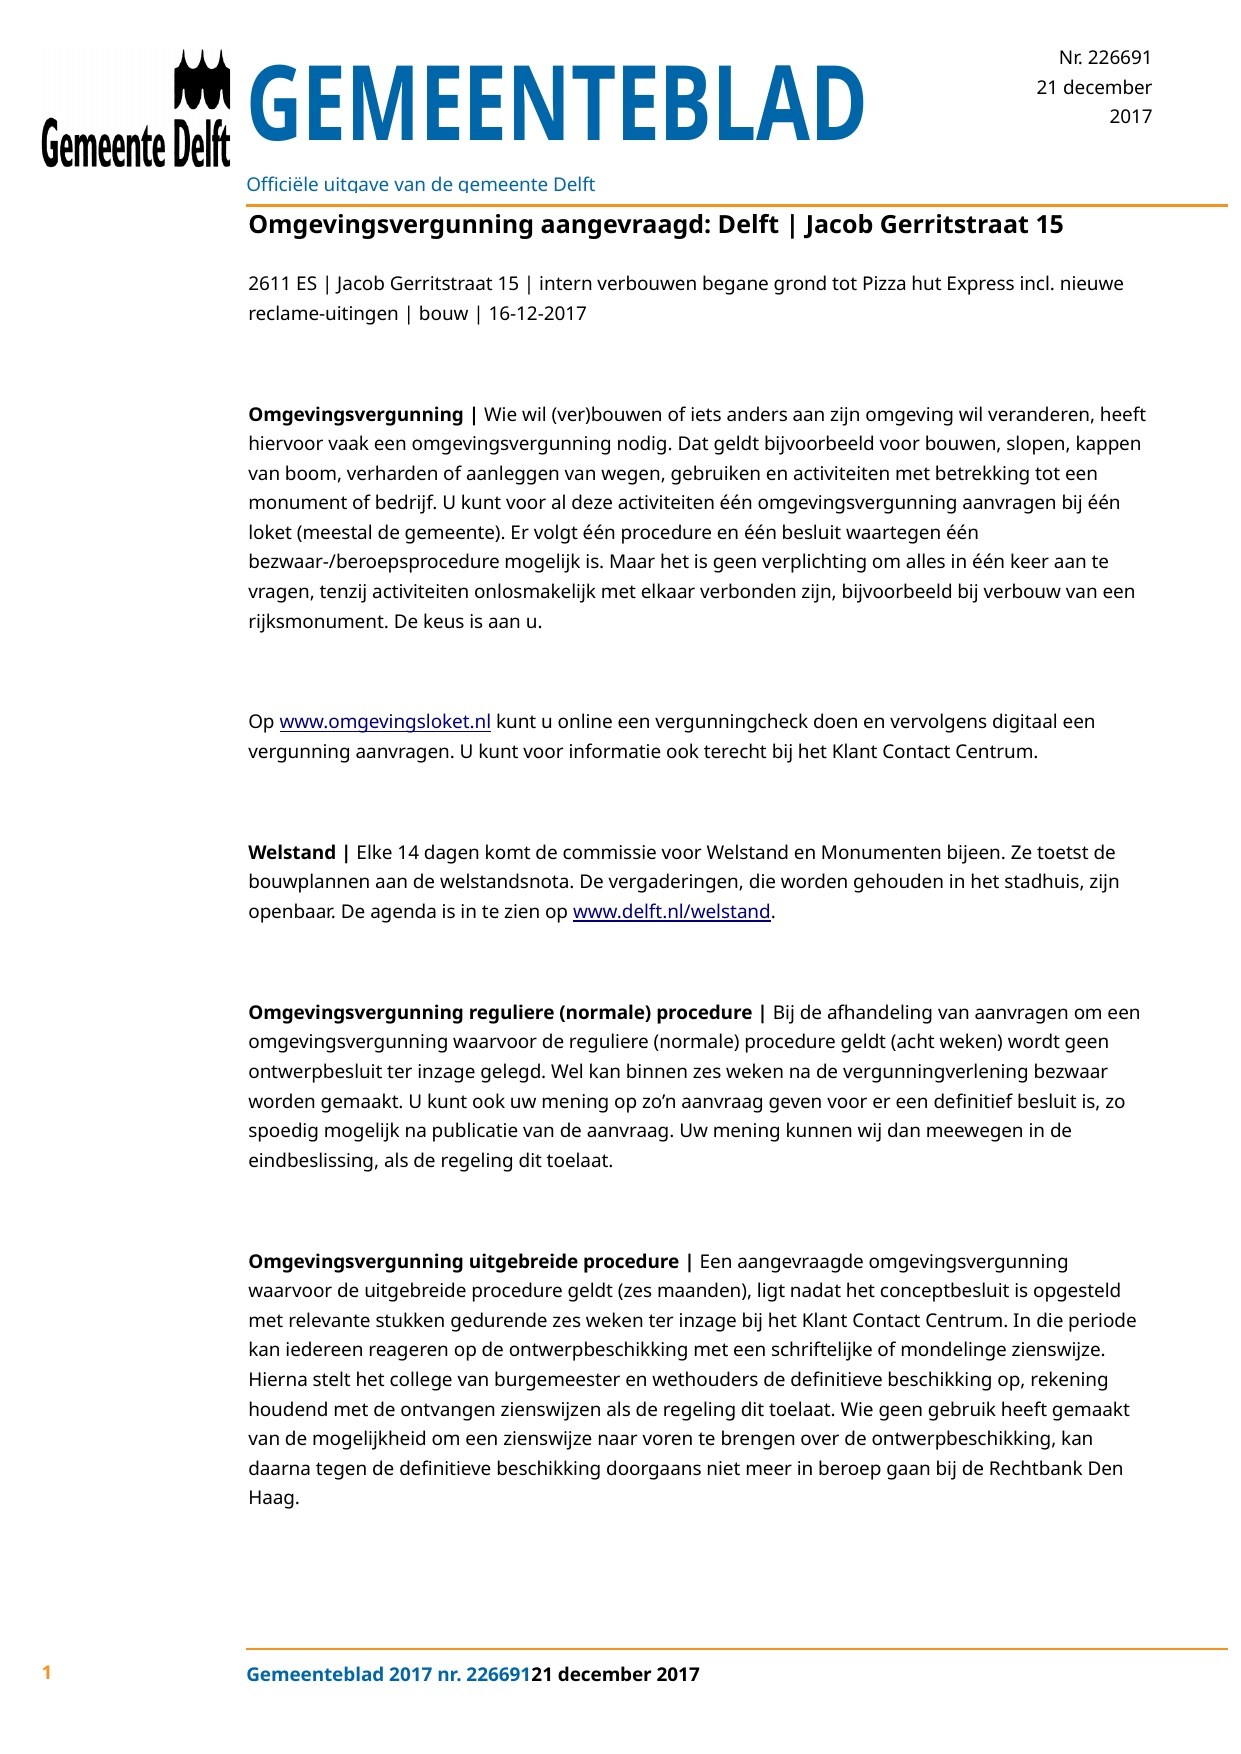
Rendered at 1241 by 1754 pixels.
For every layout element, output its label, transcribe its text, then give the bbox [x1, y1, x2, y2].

text Omgevingsvergunning | Wie wil (ver)bouwen of iets anders aan zijn omgeving wil veranderen, heeft hiervoor vaak een omgevingsvergunning nodig. Dat geldt bijvoorbeeld voor bouwen, slopen, kappen van boom, verharden of aanleggen van wegen, gebruiken en activiteiten met betrekking tot een monument of bedrijf. U kunt voor al deze activiteiten één omgevingsvergunning aanvragen bij één loket (meestal de gemeente). Er volgt één procedure en één besluit waartegen één bezwaar-/beroepsprocedure mogelijk is. Maar het is geen verplichting om alles in één keer aan te vragen, tenzij activiteiten onlosmakelijk met elkaar verbonden zijn, bijvoorbeeld bij verbouw van een rijksmonument. De keus is aan u. [248, 401, 1152, 633]
text Welstand | Elke 14 dagen komt de commissie voor Welstand en Monumenten bijeen. Ze toetst de bouwplannen aan de welstandsnota. De vergaderingen, die worden gehouden in het stadhuis, zijn openbaar. De agenda is in te zien op www.delft.nl/welstand. [248, 839, 1152, 924]
text Op www.omgevingsloket.nl kunt u online een vergunningcheck doen en vervolgens digitaal een vergunning aanvragen. U kunt voor informatie ook terecht bij het Klant Contact Centrum. [248, 709, 1152, 764]
text Omgevingsvergunning uitgebreide procedure | Een aangevraagde omgevingsvergunning waarvoor de uitgebreide procedure geldt (zes maanden), ligt nadat het conceptbesluit is opgesteld met relevante stukken gedurende zes weken ter inzage bij het Klant Contact Centrum. In die periode kan iedereen reageren op de ontwerpbeschikking met een schriftelijke of mondelinge zienswijze. Hierna stelt het college van burgemeester en wethouders de definitieve beschikking op, rekening houdend met de ontvangen zienswijzen als de regeling dit toelaat. Wie geen gebruik heeft gemaakt van de mogelijkheid om een zienswijze naar voren te brengen over de ontwerpbeschikking, kan daarna tegen de definitieve beschikking doorgaans niet meer in beroep gaan bij de Rechtbank Den Haag. [248, 1248, 1152, 1510]
text Omgevingsvergunning aangevraagd: Delft | Jacob Gerritstraat 15 [248, 207, 1152, 241]
text Omgevingsvergunning reguliere (normale) procedure | Bij de afhandeling van aanvragen om een omgevingsvergunning waarvoor de reguliere (normale) procedure geldt (acht weken) wordt geen ontwerpbesluit ter inzage gelegd. Wel kan binnen zes weken na de vergunningverlening bezwaar worden gemaakt. U kunt ook uw mening op zo’n aanvraag geven voor er een definitief besluit is, zo spoedig mogelijk na publicatie van de aanvraag. Uw mening kunnen wij dan meewegen in de eindbeslissing, als de regeling dit toelaat. [248, 999, 1152, 1173]
text 2611 ES | Jacob Gerritstraat 15 | intern verbouwen begane grond tot Pizza hut Express incl. nieuwe reclame-uitingen | bouw | 16-12-2017 [248, 270, 1152, 326]
picture [41, 47, 231, 172]
